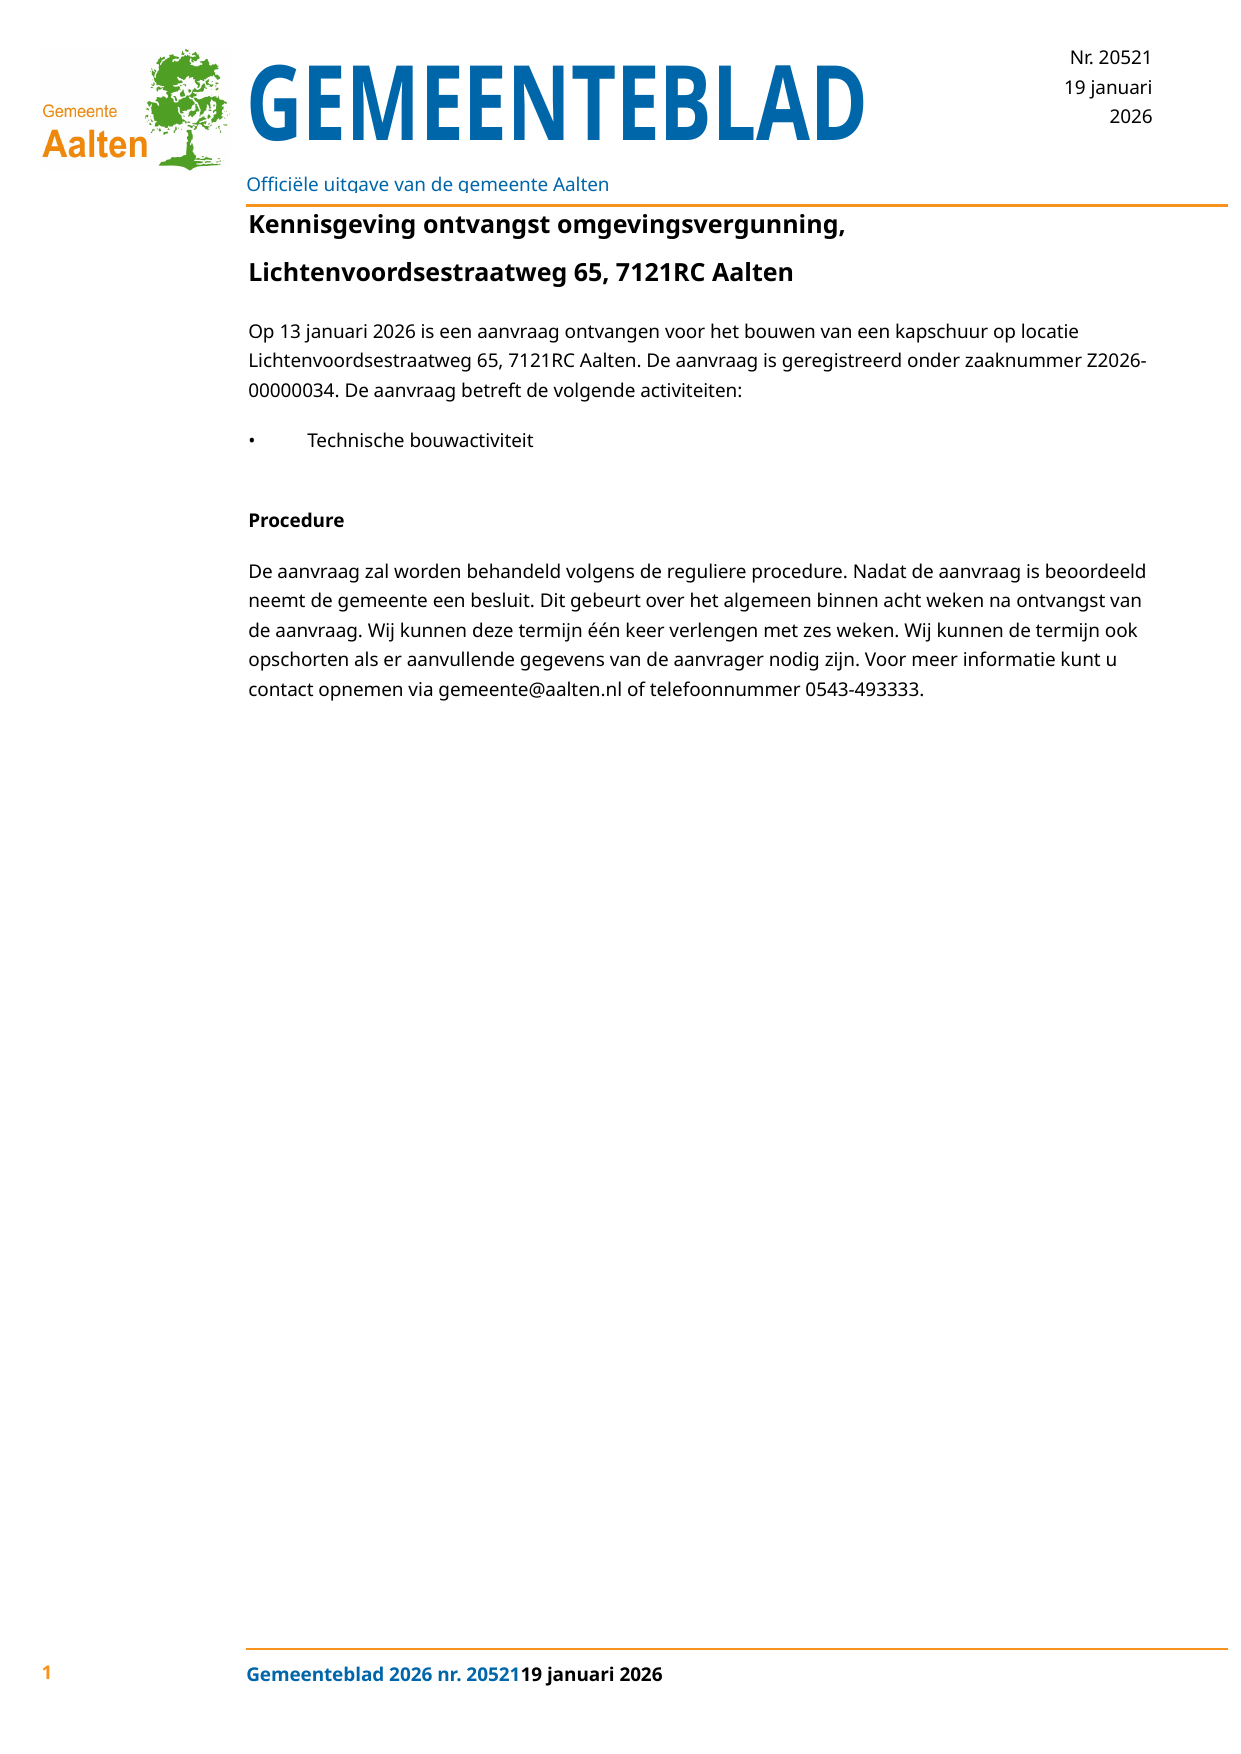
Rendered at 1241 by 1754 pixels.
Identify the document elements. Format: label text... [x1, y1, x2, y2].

text Kennisgeving ontvangst omgevingsvergunning, Lichtenvoordsestraatweg 65, 7121RC Aalten [248, 207, 1152, 288]
picture [41, 47, 231, 172]
text Procedure [248, 507, 1152, 533]
text Op 13 januari 2026 is een aanvraag ontvangen voor het bouwen van een kapschuur op locatie Lichtenvoordsestraatweg 65, 7121RC Aalten. De aanvraag is geregistreerd onder zaaknummer Z2026-00000034. De aanvraag betreft de volgende activiteiten: [248, 318, 1152, 403]
list Technische bouwactiviteit [248, 427, 1152, 453]
text De aanvraag zal worden behandeld volgens de reguliere procedure. Nadat de aanvraag is beoordeeld neemt de gemeente een besluit. Dit gebeurt over het algemeen binnen acht weken na ontvangst van de aanvraag. Wij kunnen deze termijn één keer verlengen met zes weken. Wij kunnen de termijn ook opschorten als er aanvullende gegevens van de aanvrager nodig zijn. Voor meer informatie kunt u contact opnemen via gemeente@aalten.nl of telefoonnummer 0543-493333. [248, 558, 1152, 702]
